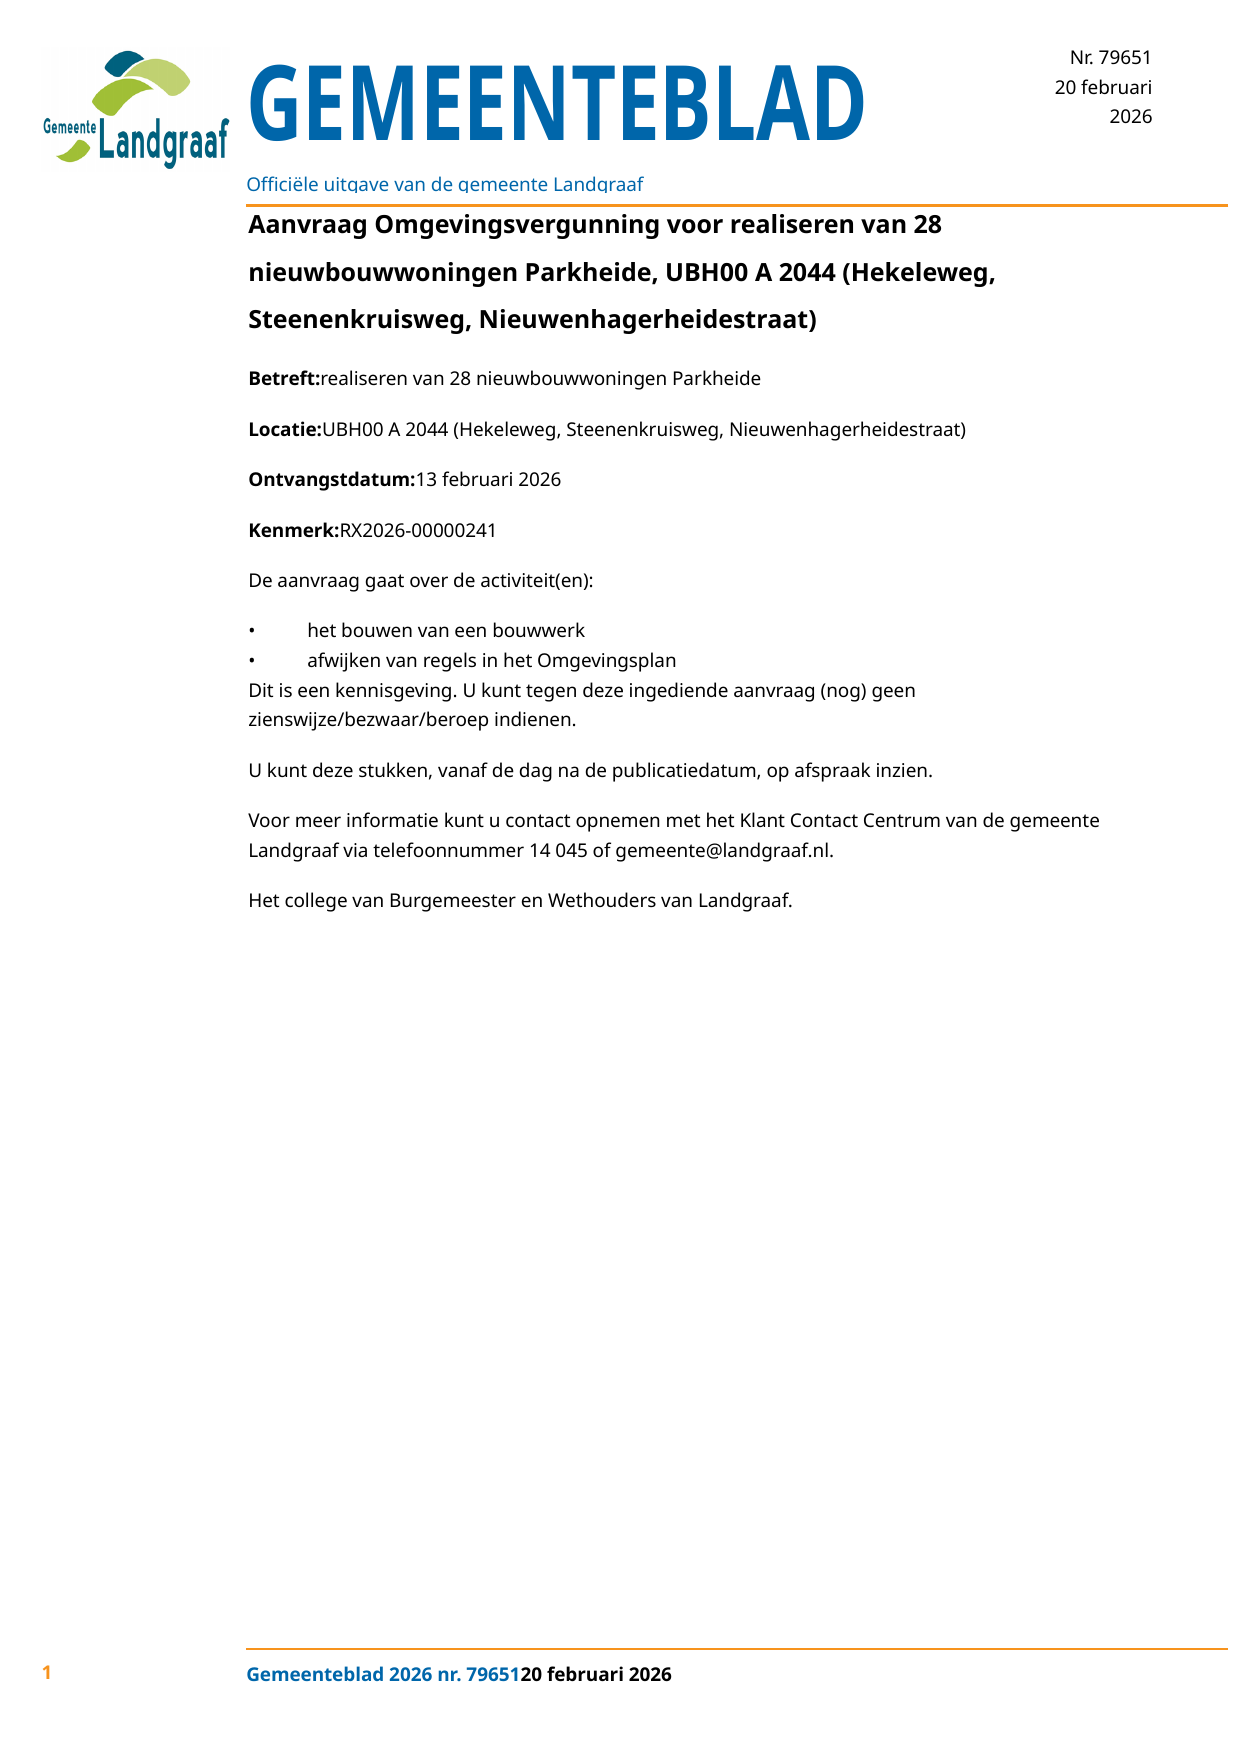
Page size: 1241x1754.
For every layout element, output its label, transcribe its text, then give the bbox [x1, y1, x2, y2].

list afwijken van regels in het Omgevingsplan [248, 647, 1152, 673]
text U kunt deze stukken, vanaf de dag na de publicatiedatum, op afspraak inzien. [248, 757, 1152, 782]
list het bouwen van een bouwwerk [248, 618, 1152, 643]
text Dit is een kennisgeving. U kunt tegen deze ingediende aanvraag (nog) geen zienswijze/bezwaar/beroep indienen. [248, 677, 1152, 732]
text Locatie:UBH00 A 2044 (Hekeleweg, Steenenkruisweg, Nieuwenhagerheidestraat) [248, 416, 1152, 442]
text Voor meer informatie kunt u contact opnemen met het Klant Contact Centrum van de gemeente Landgraaf via telefoonnummer 14 045 of gemeente@landgraaf.nl. [248, 807, 1152, 862]
text Kenmerk:RX2026-00000241 [248, 517, 1152, 542]
text Ontvangstdatum:13 februari 2026 [248, 466, 1152, 492]
text Aanvraag Omgevingsvergunning voor realiseren van 28 nieuwbouwwoningen Parkheide, UBH00 A 2044 (Hekeleweg, Steenenkruisweg, Nieuwenhagerheidestraat) [248, 207, 1152, 336]
picture [41, 47, 231, 172]
text Betreft:realiseren van 28 nieuwbouwwoningen Parkheide [248, 366, 1152, 391]
text De aanvraag gaat over de activiteit(en): [248, 567, 1152, 593]
text Het college van Burgemeester en Wethouders van Landgraaf. [248, 887, 1152, 913]
